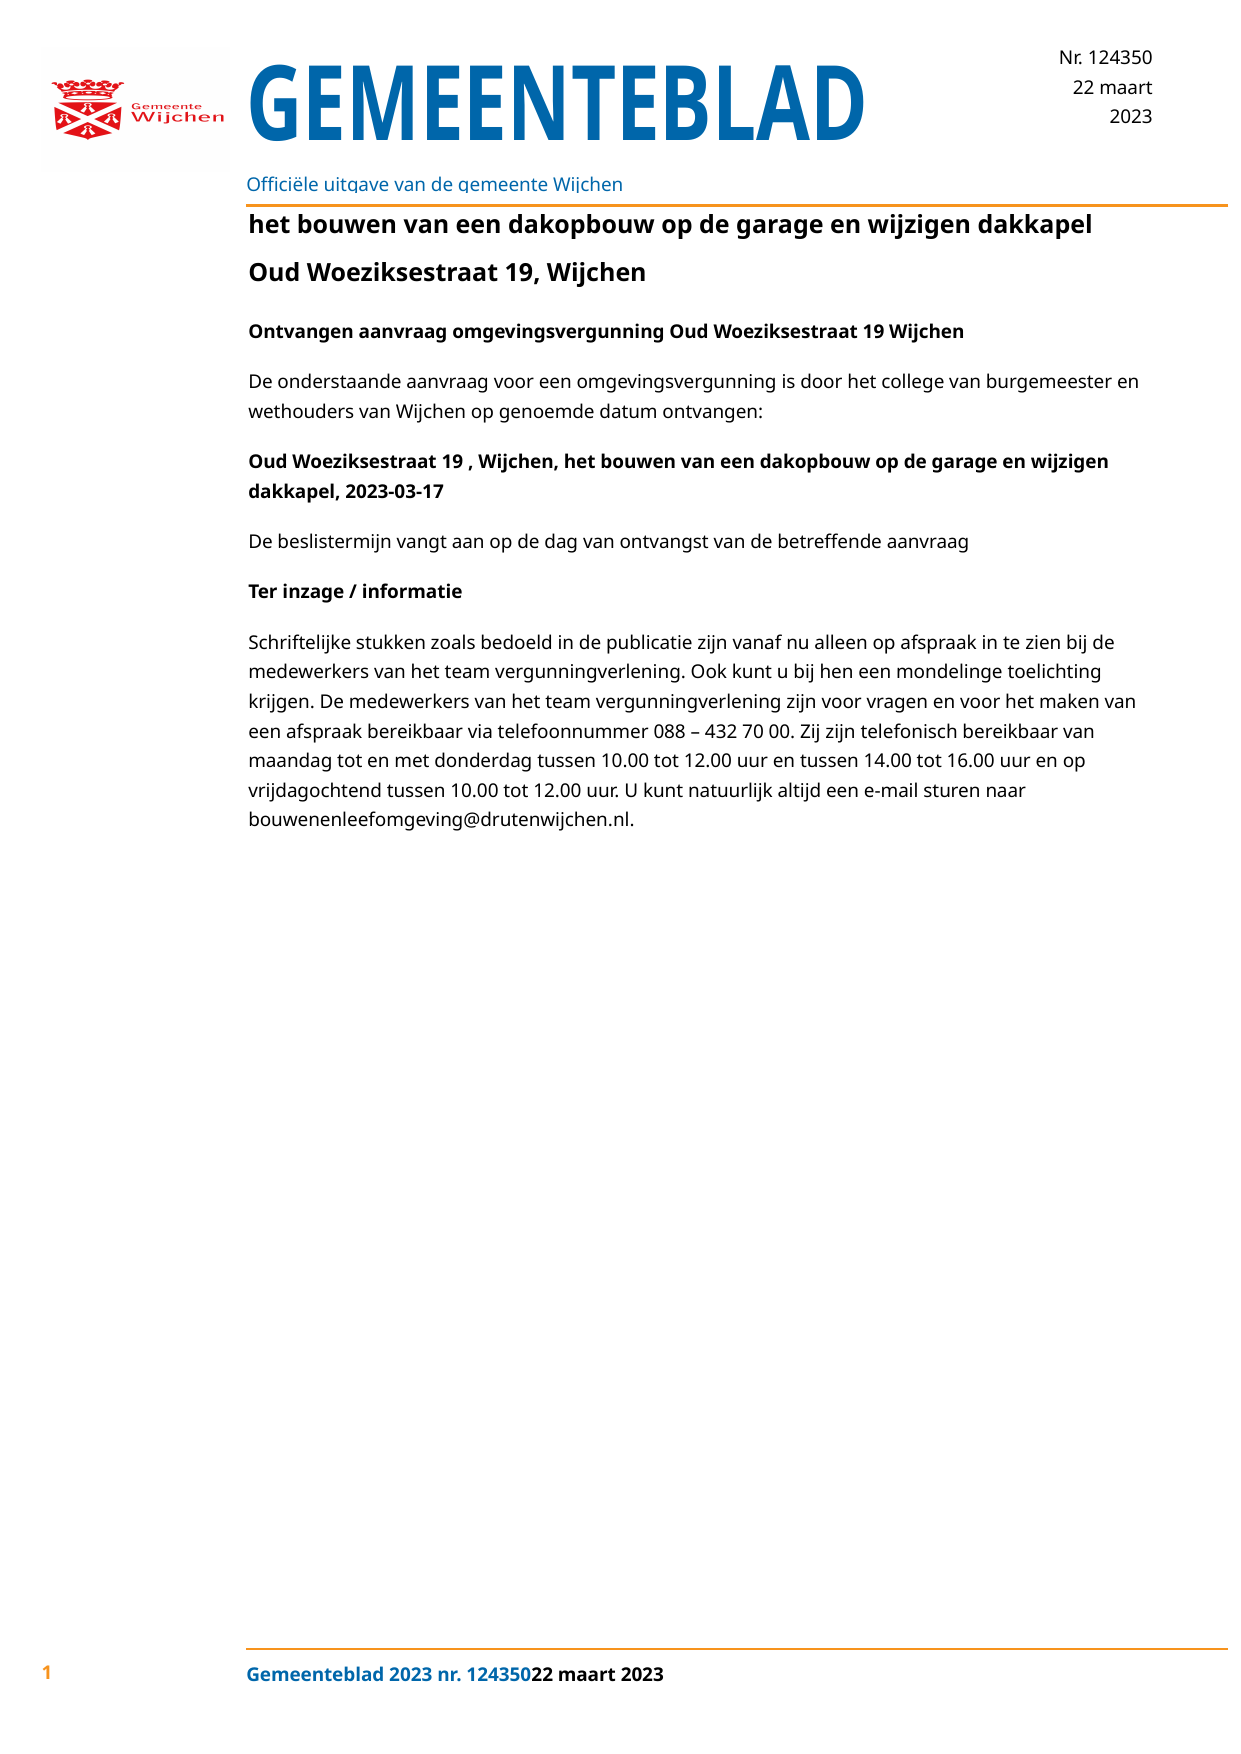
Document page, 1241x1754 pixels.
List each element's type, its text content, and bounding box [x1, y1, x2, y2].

text Oud Woeziksestraat 19 , Wijchen, het bouwen van een dakopbouw op de garage en wijzigen dakkapel, 2023-03-17 [248, 448, 1152, 504]
picture [41, 47, 231, 172]
text Ter inzage / informatie [248, 579, 1152, 604]
text Ontvangen aanvraag omgevingsvergunning Oud Woeziksestraat 19 Wijchen [248, 318, 1152, 344]
text De onderstaande aanvraag voor een omgevingsvergunning is door het college van burgemeester en wethouders van Wijchen op genoemde datum ontvangen: [248, 368, 1152, 424]
text De beslistermijn vangt aan op de dag van ontvangst van de betreffende aanvraag [248, 528, 1152, 554]
text Schriftelijke stukken zoals bedoeld in de publicatie zijn vanaf nu alleen op afspraak in te zien bij de medewerkers van het team vergunningverlening. Ook kunt u bij hen een mondelinge toelichting krijgen. De medewerkers van het team vergunningverlening zijn voor vragen en voor het maken van een afspraak bereikbaar via telefoonnummer 088 – 432 70 00. Zij zijn telefonisch bereikbaar van maandag tot en met donderdag tussen 10.00 tot 12.00 uur en tussen 14.00 tot 16.00 uur en op vrijdagochtend tussen 10.00 tot 12.00 uur. U kunt natuurlijk altijd een e-mail sturen naar bouwenenleefomgeving@drutenwijchen.nl. [248, 629, 1152, 832]
text het bouwen van een dakopbouw op de garage en wijzigen dakkapel Oud Woeziksestraat 19, Wijchen [248, 207, 1152, 288]
